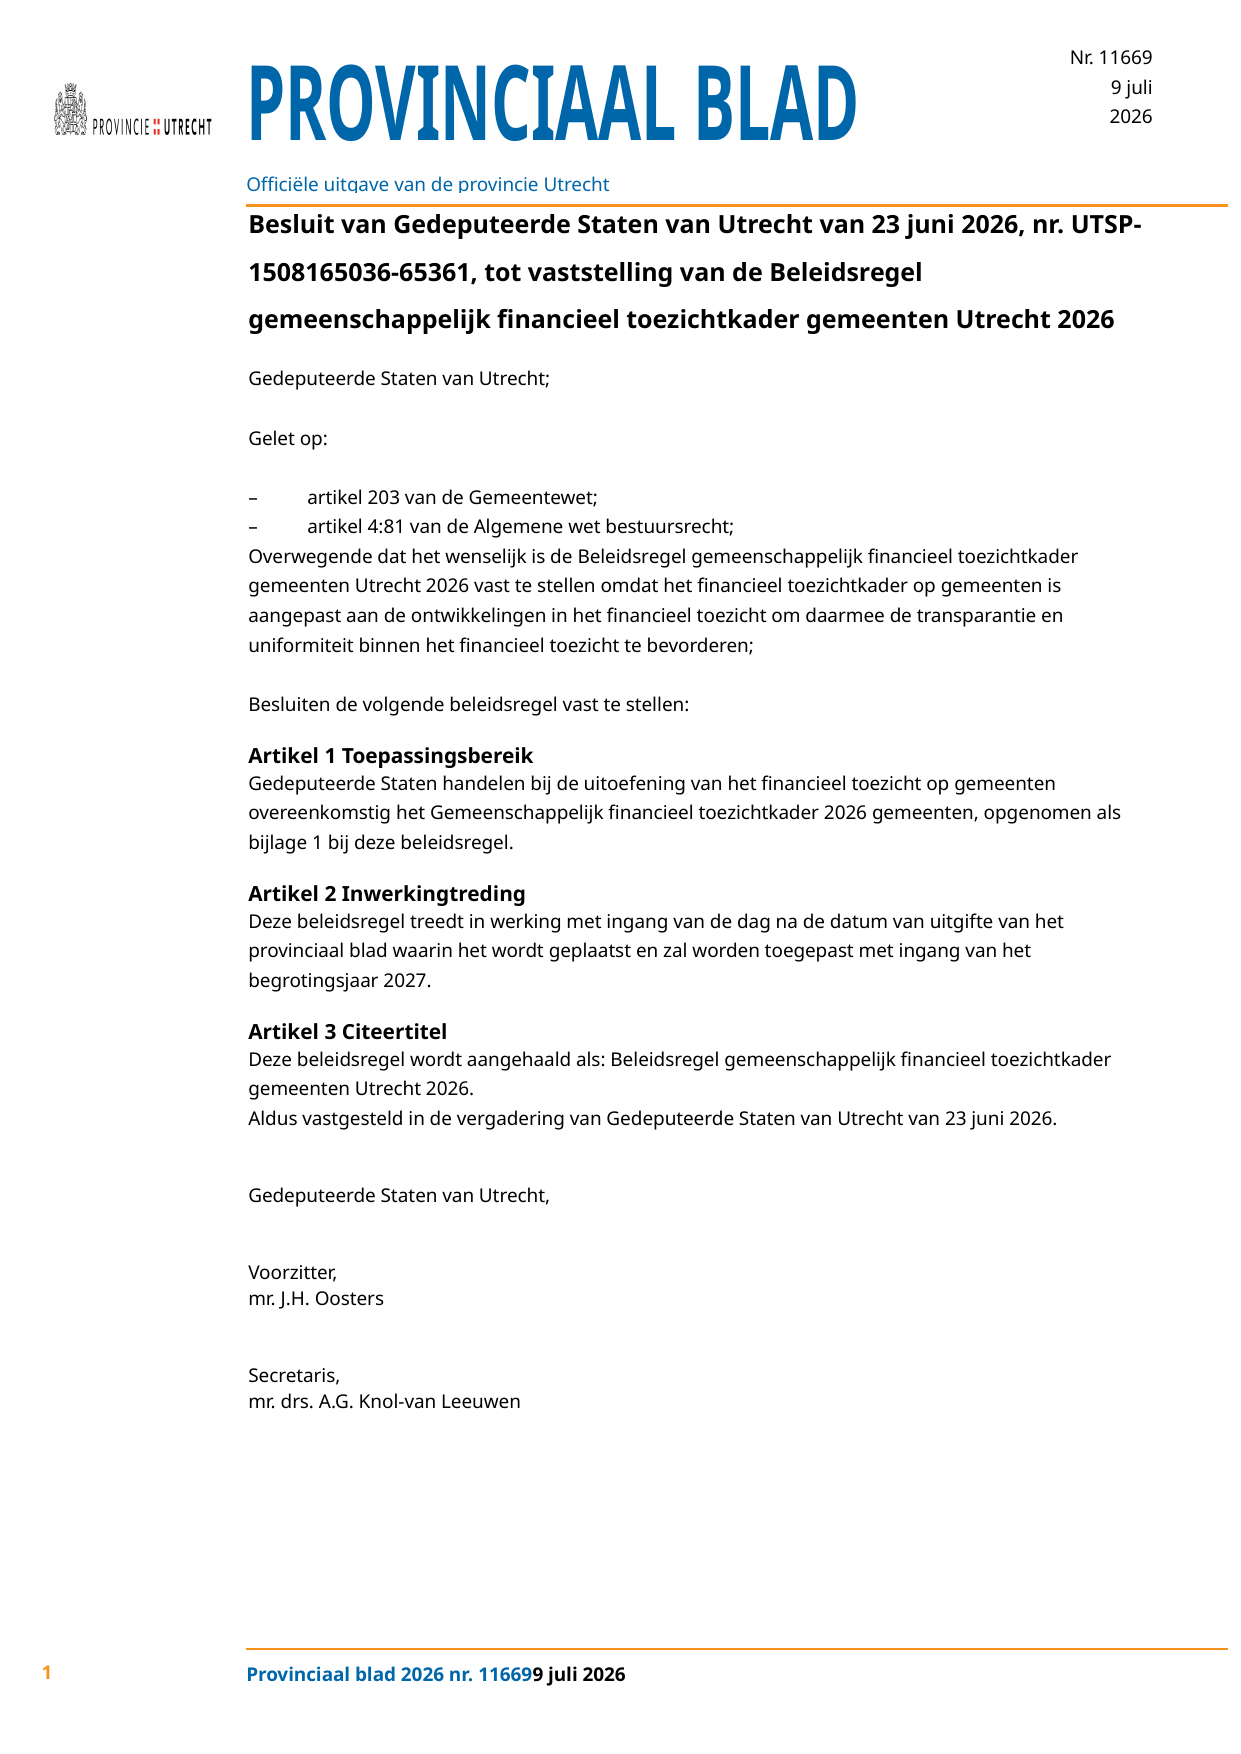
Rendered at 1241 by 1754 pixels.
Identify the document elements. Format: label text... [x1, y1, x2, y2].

text Voorzitter, [248, 1259, 1152, 1285]
text Secretaris, [248, 1362, 1152, 1388]
text Gedeputeerde Staten van Utrecht, [248, 1182, 1152, 1208]
text mr. drs. A.G. Knol-van Leeuwen [248, 1388, 1152, 1414]
text Gelet op: [248, 425, 1152, 450]
text Aldus vastgesteld in de vergadering van Gedeputeerde Staten van Utrecht van 23 juni 2026. [248, 1105, 1152, 1131]
list artikel 4:81 van de Algemene wet bestuursrecht; [248, 513, 1152, 539]
list artikel 203 van de Gemeentewet; [248, 484, 1152, 509]
text Deze beleidsregel wordt aangehaald als: Beleidsregel gemeenschappelijk financieel toezichtkader gemeenten Utrecht 2026. [248, 1046, 1152, 1101]
text Artikel 2 Inwerkingtreding [248, 879, 1152, 908]
text Gedeputeerde Staten handelen bij de uitoefening van het financieel toezicht op gemeenten overeenkomstig het Gemeenschappelijk financieel toezichtkader 2026 gemeenten, opgenomen als bijlage 1 bij deze beleidsregel. [248, 770, 1152, 855]
picture [41, 47, 231, 172]
text mr. J.H. Oosters [248, 1285, 1152, 1311]
text Deze beleidsregel treedt in werking met ingang van de dag na de datum van uitgifte van het provinciaal blad waarin het wordt geplaatst en zal worden toegepast met ingang van het begrotingsjaar 2027. [248, 908, 1152, 993]
text Artikel 3 Citeertitel [248, 1017, 1152, 1046]
text Artikel 1 Toepassingsbereik [248, 741, 1152, 770]
text Besluiten de volgende beleidsregel vast te stellen: [248, 691, 1152, 717]
text Overwegende dat het wenselijk is de Beleidsregel gemeenschappelijk financieel toezichtkader gemeenten Utrecht 2026 vast te stellen omdat het financieel toezichtkader op gemeenten is aangepast aan de ontwikkelingen in het financieel toezicht om daarmee de transparantie en uniformiteit binnen het financieel toezicht te bevorderen; [248, 543, 1152, 657]
text Gedeputeerde Staten van Utrecht; [248, 366, 1152, 391]
text Besluit van Gedeputeerde Staten van Utrecht van 23 juni 2026, nr. UTSP-1508165036-65361, tot vaststelling van de Beleidsregel gemeenschappelijk financieel toezichtkader gemeenten Utrecht 2026 [248, 207, 1152, 336]
